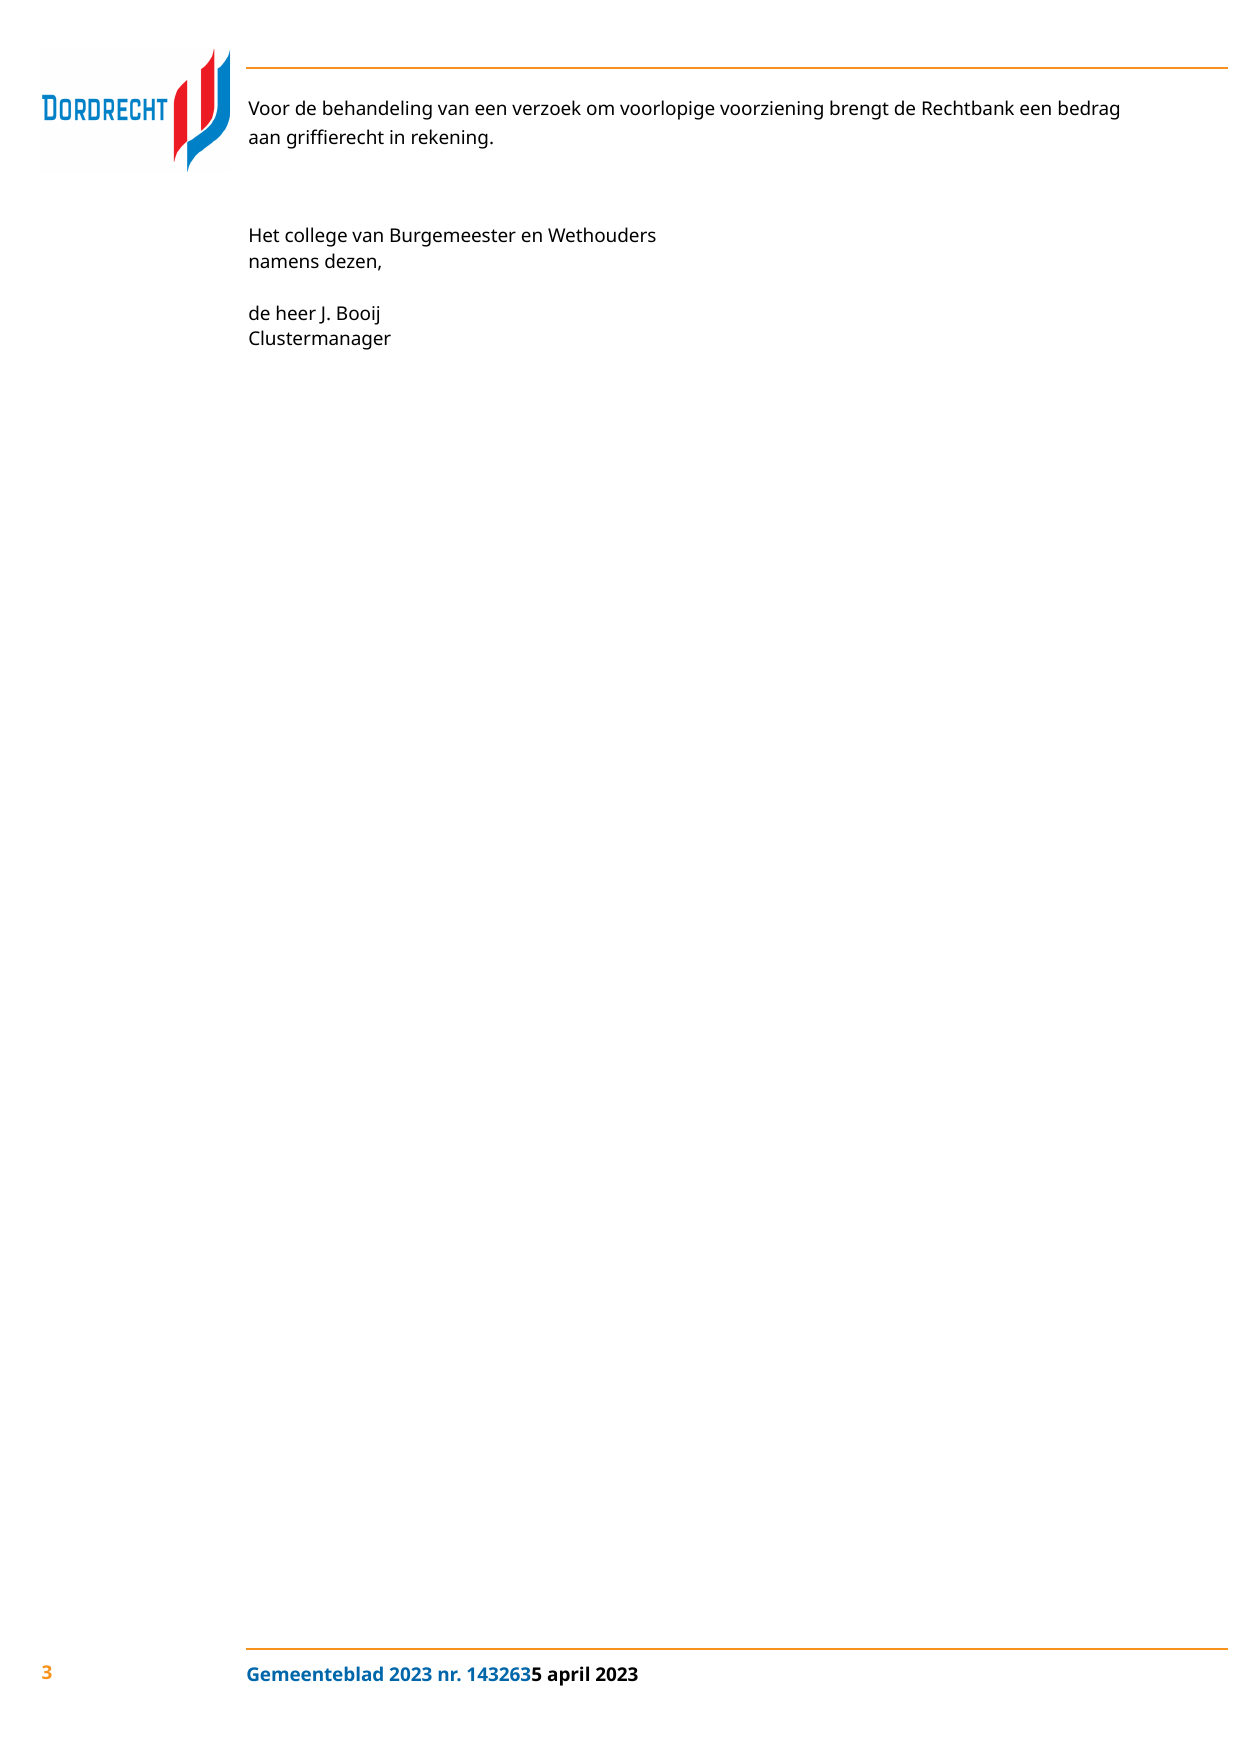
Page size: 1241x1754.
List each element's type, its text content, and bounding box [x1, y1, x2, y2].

text namens dezen, [248, 248, 1152, 274]
text Het college van Burgemeester en Wethouders [248, 223, 1152, 248]
picture [41, 47, 231, 172]
text Clustermanager [248, 326, 1152, 351]
text de heer J. Booij [248, 300, 1152, 326]
text Voor de behandeling van een verzoek om voorlopige voorziening brengt de Rechtbank een bedrag aan griffierecht in rekening. [248, 95, 1152, 150]
